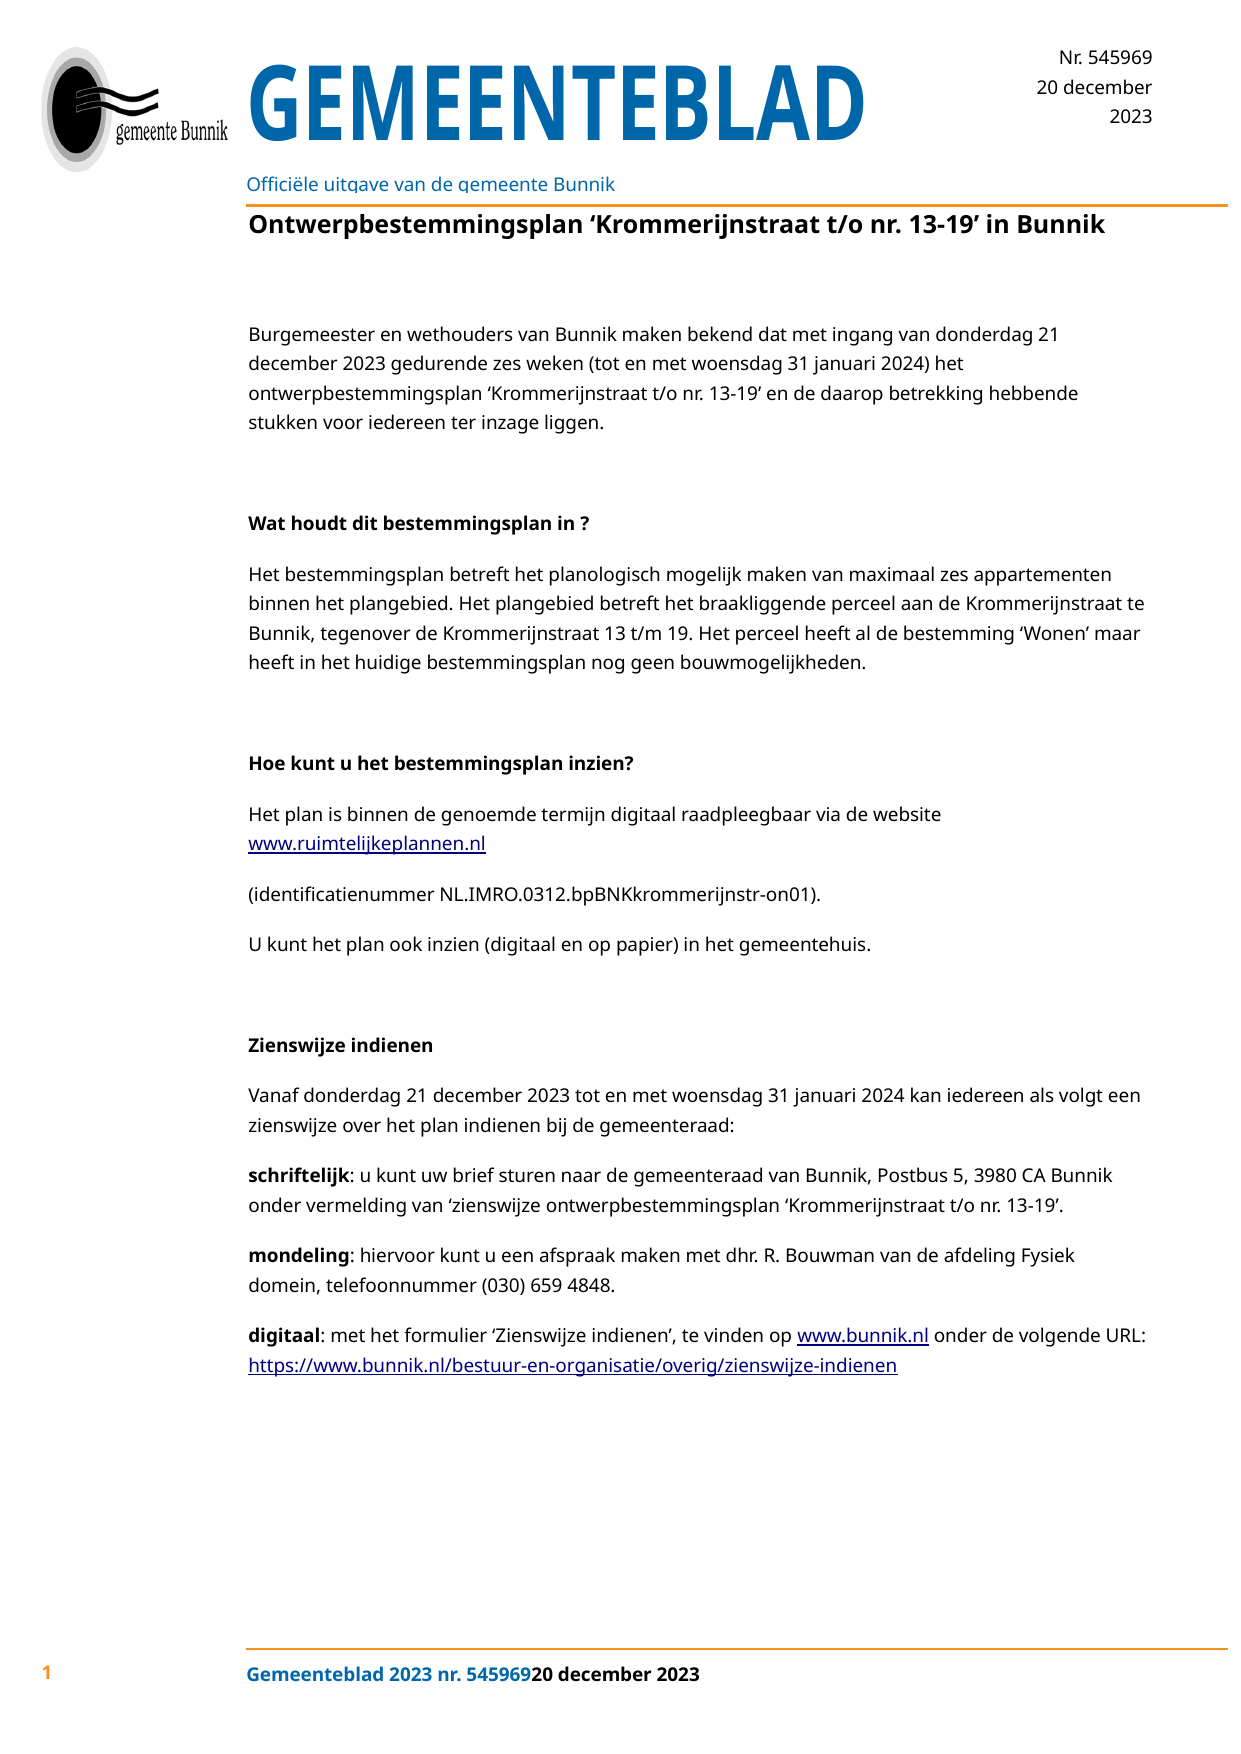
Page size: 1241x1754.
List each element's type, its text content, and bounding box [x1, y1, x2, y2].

text Burgemeester en wethouders van Bunnik maken bekend dat met ingang van donderdag 21 december 2023 gedurende zes weken (tot en met woensdag 31 januari 2024) het ontwerpbestemmingsplan ‘Krommerijnstraat t/o nr. 13-19’ en de daarop betrekking hebbende stukken voor iedereen ter inzage liggen. [248, 321, 1152, 435]
text Hoe kunt u het bestemmingsplan inzien? [248, 750, 1152, 776]
text U kunt het plan ook inzien (digitaal en op papier) in het gemeentehuis. [248, 931, 1152, 957]
text Het bestemmingsplan betreft het planologisch mogelijk maken van maximaal zes appartementen binnen het plangebied. Het plangebied betreft het braakliggende perceel aan de Krommerijnstraat te Bunnik, tegenover de Krommerijnstraat 13 t/m 19. Het perceel heeft al de bestemming ‘Wonen’ maar heeft in het huidige bestemmingsplan nog geen bouwmogelijkheden. [248, 561, 1152, 675]
text digitaal: met het formulier ‘Zienswijze indienen’, te vinden op www.bunnik.nl onder de volgende URL: https://www.bunnik.nl/bestuur-en-organisatie/overig/zienswijze-indienen [248, 1322, 1152, 1378]
text Wat houdt dit bestemmingsplan in ? [248, 510, 1152, 536]
text Vanaf donderdag 21 december 2023 tot en met woensdag 31 januari 2024 kan iedereen als volgt een zienswijze over het plan indienen bij de gemeenteraad: [248, 1082, 1152, 1138]
text Het plan is binnen de genoemde termijn digitaal raadpleegbaar via de website www.ruimtelijkeplannen.nl [248, 801, 1152, 856]
text schriftelijk: u kunt uw brief sturen naar de gemeenteraad van Bunnik, Postbus 5, 3980 CA Bunnik onder vermelding van ‘zienswijze ontwerpbestemmingsplan ‘Krommerijnstraat t/o nr. 13-19’. [248, 1162, 1152, 1218]
text Ontwerpbestemmingsplan ‘Krommerijnstraat t/o nr. 13-19’ in Bunnik [248, 207, 1152, 241]
picture [41, 47, 231, 172]
text (identificatienummer NL.IMRO.0312.bpBNKkrommerijnstr-on01). [248, 881, 1152, 906]
text mondeling: hiervoor kunt u een afspraak maken met dhr. R. Bouwman van de afdeling Fysiek domein, telefoonnummer (030) 659 4848. [248, 1242, 1152, 1298]
text Zienswijze indienen [248, 1032, 1152, 1058]
